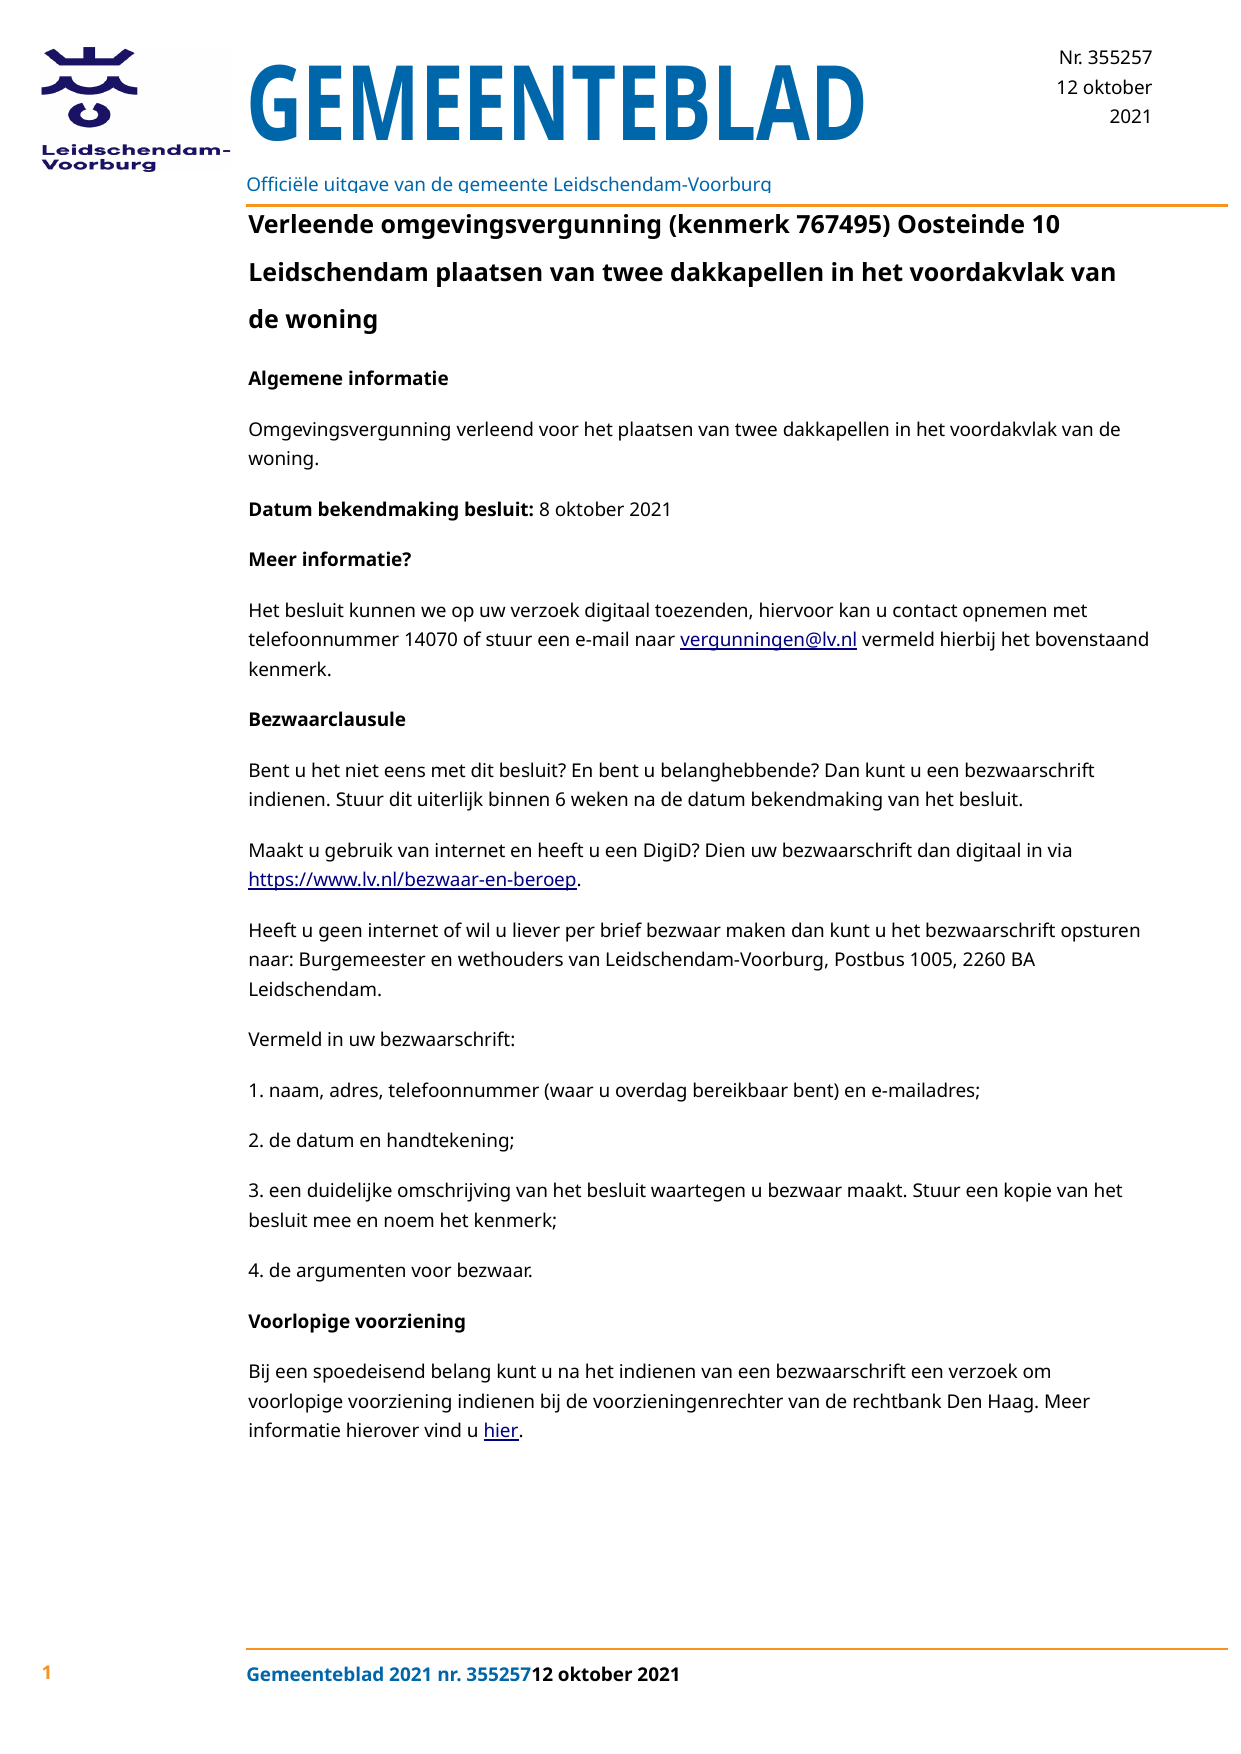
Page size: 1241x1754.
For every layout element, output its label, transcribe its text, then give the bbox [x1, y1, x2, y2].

text Voorlopige voorziening [248, 1308, 1152, 1334]
text 1. naam, adres, telefoonnummer (waar u overdag bereikbaar bent) en e-mailadres; [248, 1077, 1152, 1102]
text Bent u het niet eens met dit besluit? En bent u belanghebbende? Dan kunt u een bezwaarschrift indienen. Stuur dit uiterlijk binnen 6 weken na de datum bekendmaking van het besluit. [248, 757, 1152, 812]
text Verleende omgevingsvergunning (kenmerk 767495) Oosteinde 10 Leidschendam plaatsen van twee dakkapellen in het voordakvlak van de woning [248, 207, 1152, 336]
text 3. een duidelijke omschrijving van het besluit waartegen u bezwaar maakt. Stuur een kopie van het besluit mee en noem het kenmerk; [248, 1178, 1152, 1233]
text 4. de argumenten voor bezwaar. [248, 1258, 1152, 1283]
text Datum bekendmaking besluit: 8 oktober 2021 [248, 496, 1152, 522]
text Bij een spoedeisend belang kunt u na het indienen van een bezwaarschrift een verzoek om voorlopige voorziening indienen bij de voorzieningenrechter van de rechtbank Den Haag. Meer informatie hierover vind u hier. [248, 1358, 1152, 1443]
text Heeft u geen internet of wil u liever per brief bezwaar maken dan kunt u het bezwaarschrift opsturen naar: Burgemeester en wethouders van Leidschendam-Voorburg, Postbus 1005, 2260 BA Leidschendam. [248, 917, 1152, 1002]
text Het besluit kunnen we op uw verzoek digitaal toezenden, hiervoor kan u contact opnemen met telefoonnummer 14070 of stuur een e-mail naar vergunningen@lv.nl vermeld hierbij het bovenstaand kenmerk. [248, 597, 1152, 682]
text Omgevingsvergunning verleend voor het plaatsen van twee dakkapellen in het voordakvlak van de woning. [248, 416, 1152, 471]
text Meer informatie? [248, 546, 1152, 572]
picture [41, 47, 231, 172]
text Algemene informatie [248, 366, 1152, 391]
text 2. de datum en handtekening; [248, 1127, 1152, 1153]
text Bezwaarclausule [248, 706, 1152, 732]
text Maakt u gebruik van internet en heeft u een DigiD? Dien uw bezwaarschrift dan digitaal in via https://www.lv.nl/bezwaar-en-beroep. [248, 837, 1152, 892]
text Vermeld in uw bezwaarschrift: [248, 1026, 1152, 1052]
